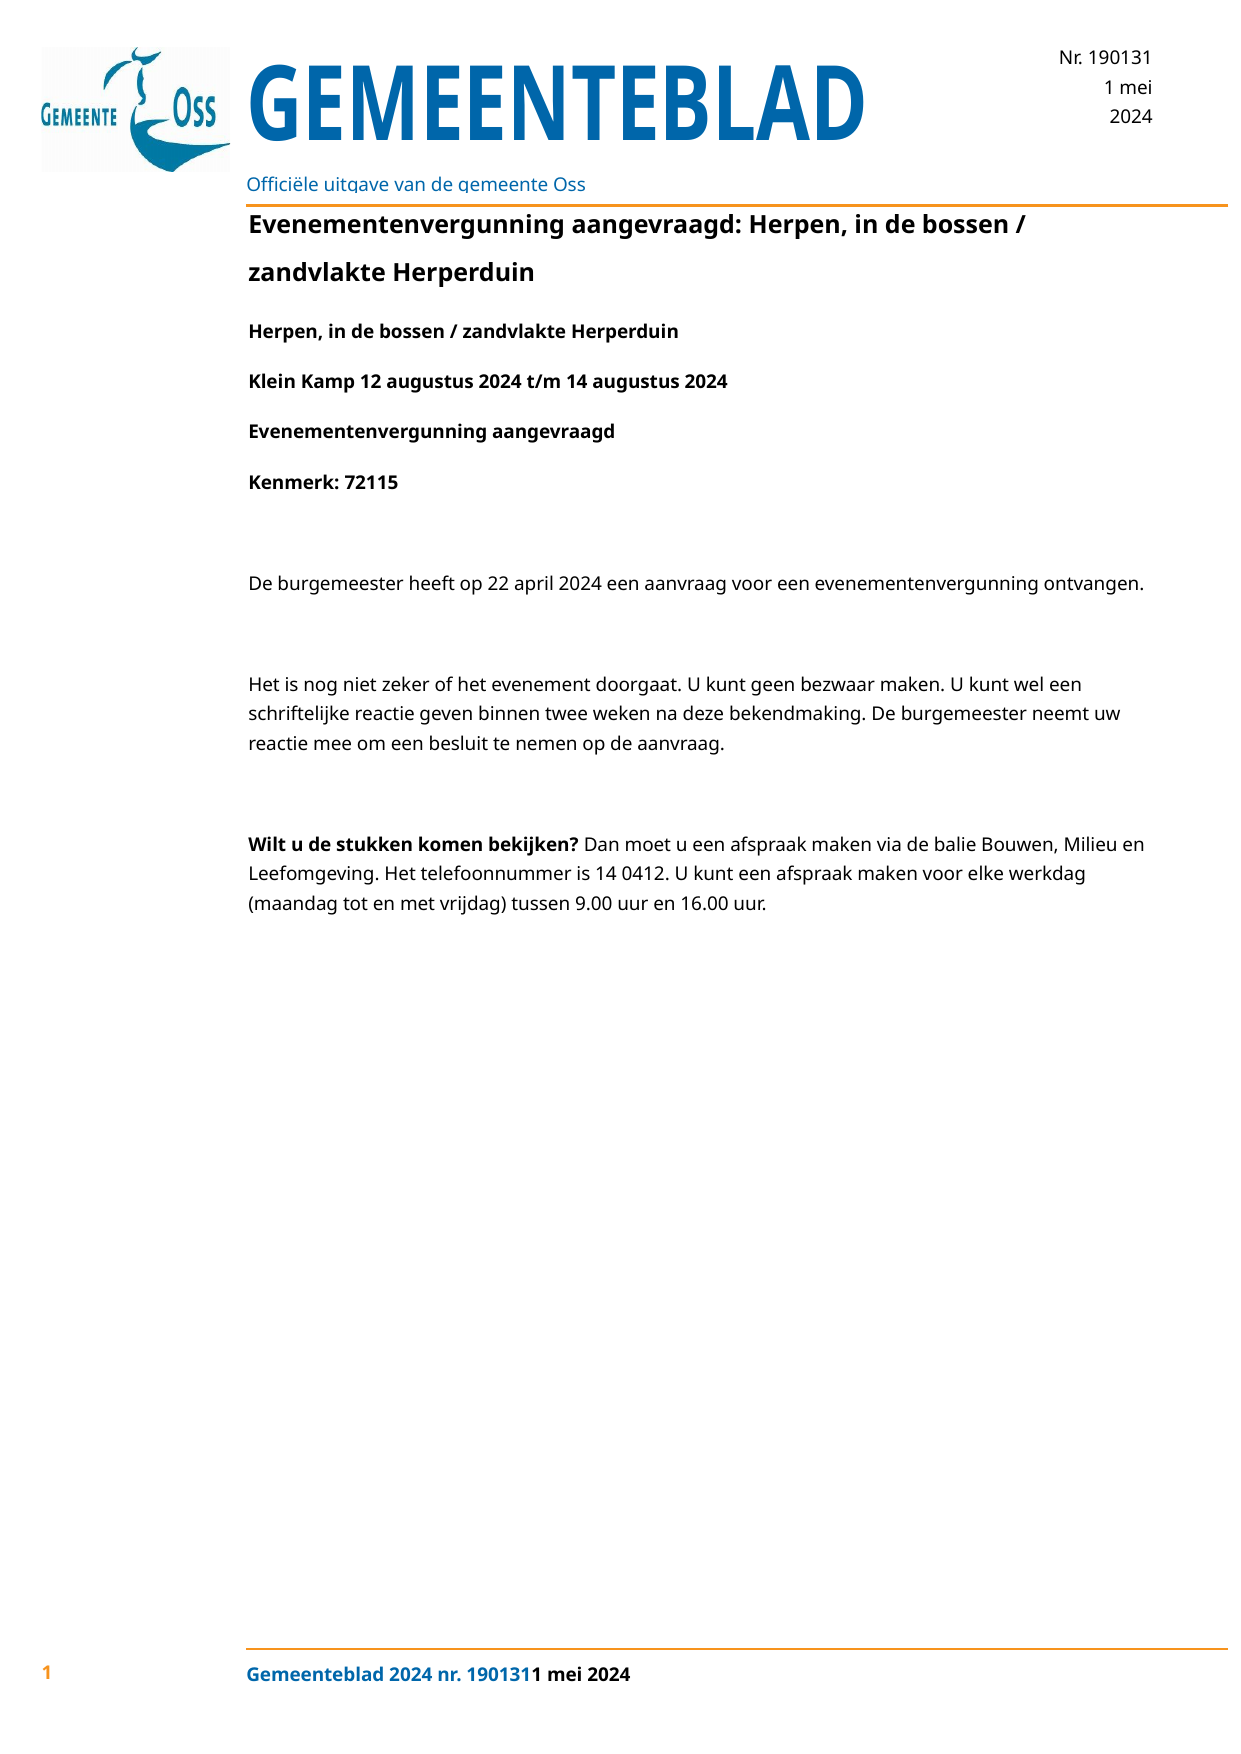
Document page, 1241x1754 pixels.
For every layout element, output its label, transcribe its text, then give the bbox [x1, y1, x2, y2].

text Het is nog niet zeker of het evenement doorgaat. U kunt geen bezwaar maken. U kunt wel een schriftelijke reactie geven binnen twee weken na deze bekendmaking. De burgemeester neemt uw reactie mee om een besluit te nemen op de aanvraag. [248, 671, 1152, 756]
text Wilt u de stukken komen bekijken? Dan moet u een afspraak maken via de balie Bouwen, Milieu en Leefomgeving. Het telefoonnummer is 14 0412. U kunt een afspraak maken voor elke werkdag (maandag tot en met vrijdag) tussen 9.00 uur en 16.00 uur. [248, 831, 1152, 916]
text Klein Kamp 12 augustus 2024 t/m 14 augustus 2024 [248, 368, 1152, 394]
text Kenmerk: 72115 [248, 469, 1152, 495]
picture [41, 47, 231, 172]
text Evenementenvergunning aangevraagd [248, 419, 1152, 444]
text Herpen, in de bossen / zandvlakte Herperduin [248, 318, 1152, 344]
text De burgemeester heeft op 22 april 2024 een aanvraag voor een evenementenvergunning ontvangen. [248, 570, 1152, 596]
text Evenementenvergunning aangevraagd: Herpen, in de bossen / zandvlakte Herperduin [248, 207, 1152, 288]
